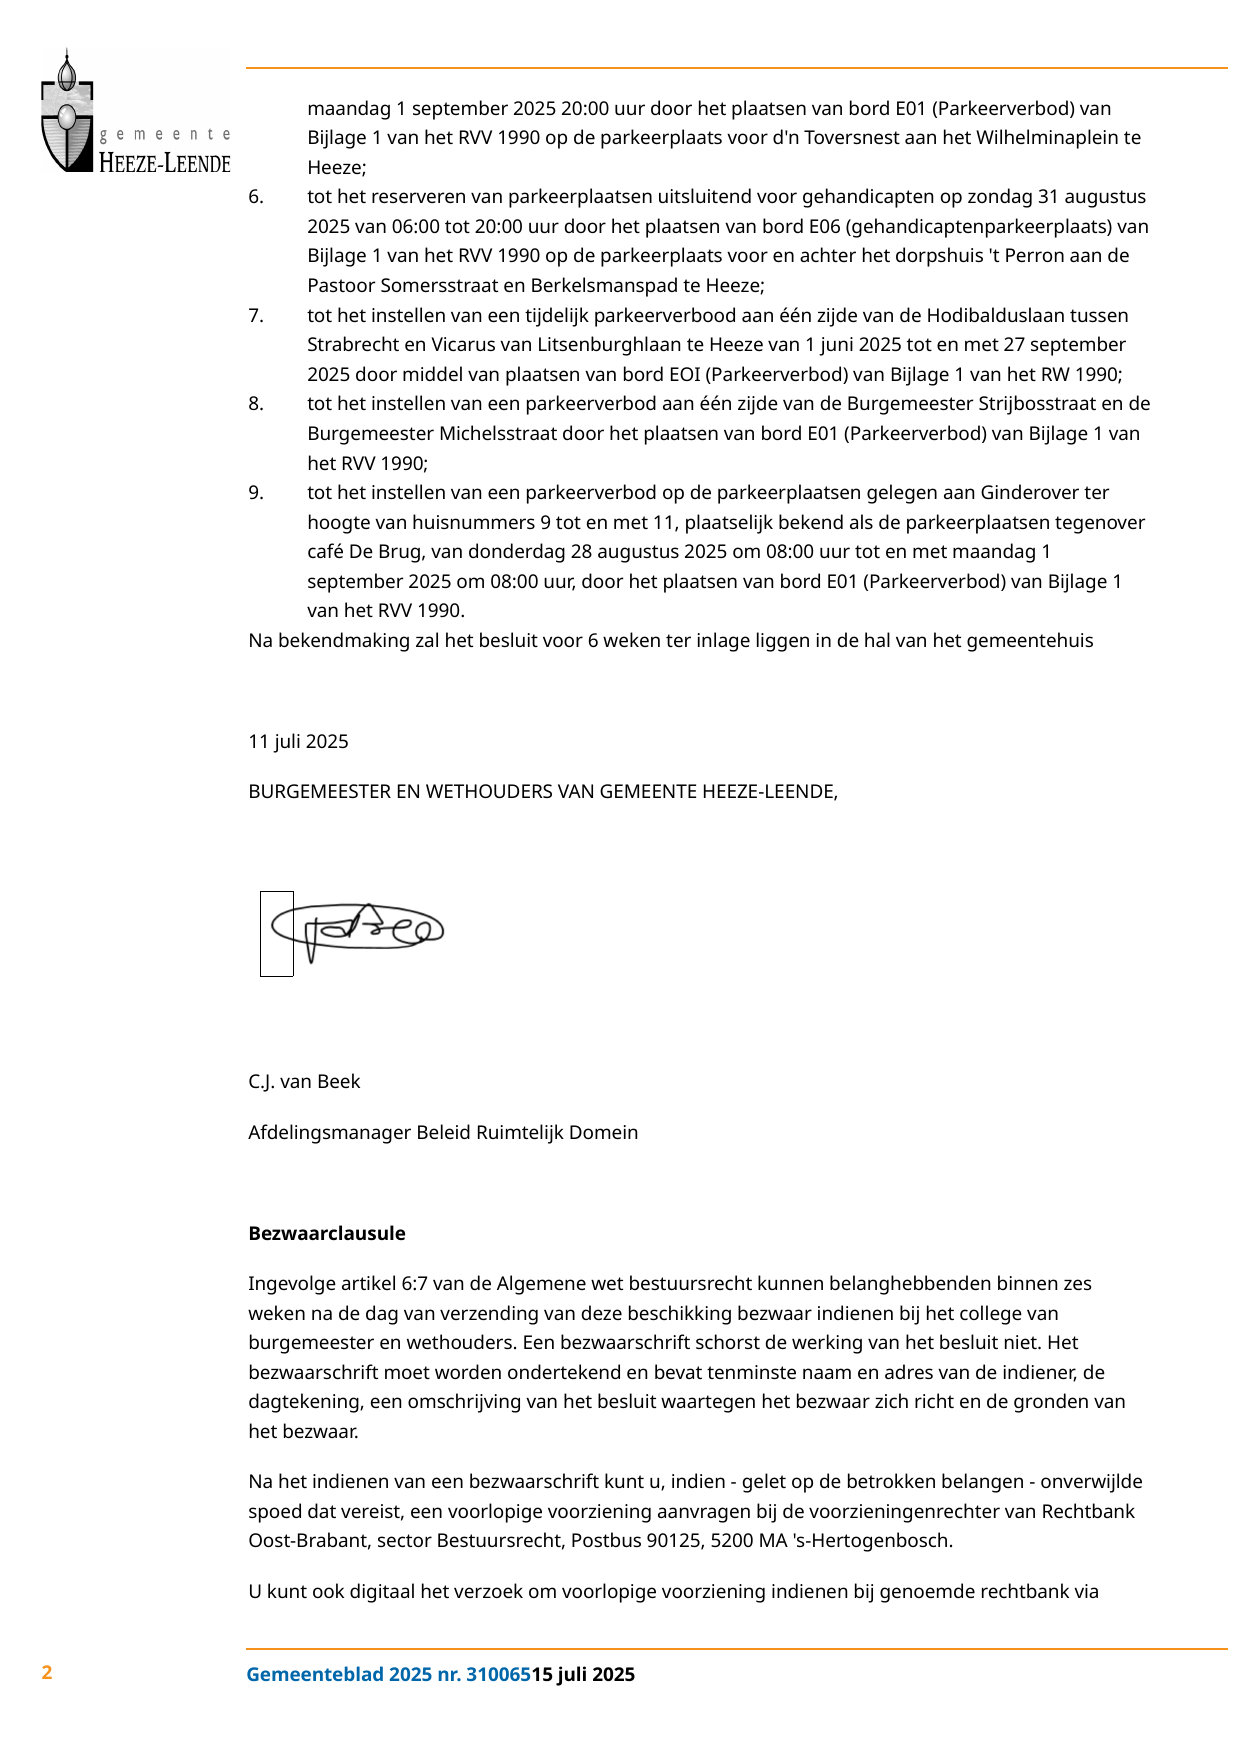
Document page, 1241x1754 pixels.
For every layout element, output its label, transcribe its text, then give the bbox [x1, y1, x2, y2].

list tot het reserveren van parkeerplaatsen uitsluitend voor gehandicapten op zondag 31 augustus 2025 van 06:00 tot 20:00 uur door het plaatsen van bord E06 (gehandicaptenparkeerplaats) van Bijlage 1 van het RVV 1990 op de parkeerplaats voor en achter het dorpshuis 't Perron aan de Pastoor Somersstraat en Berkelsmanspad te Heeze; [248, 183, 1152, 298]
list tot het instellen van een parkeerverbod op de parkeerplaatsen gelegen aan Ginderover ter hoogte van huisnummers 9 tot en met 11, plaatselijk bekend als de parkeerplaatsen tegenover café De Brug, van donderdag 28 augustus 2025 om 08:00 uur tot en met maandag 1 september 2025 om 08:00 uur, door het plaatsen van bord E01 (Parkeerverbod) van Bijlage 1 van het RVV 1990. [248, 479, 1152, 623]
text Afdelingsmanager Beleid Ruimtelijk Domein [248, 1119, 1152, 1145]
text 11 juli 2025 [248, 728, 1152, 754]
text Ingevolge artikel 6:7 van de Algemene wet bestuursrecht kunnen belanghebbenden binnen zes weken na de dag van verzending van deze beschikking bezwaar indienen bij het college van burgemeester en wethouders. Een bezwaarschrift schorst de werking van het besluit niet. Het bezwaarschrift moet worden ondertekend en bevat tenminste naam en adres van de indiener, de dagtekening, een omschrijving van het besluit waartegen het bezwaar zich richt en de gronden van het bezwaar. [248, 1270, 1152, 1444]
text BURGEMEESTER EN WETHOUDERS VAN GEMEENTE HEEZE-LEENDE, [248, 778, 1152, 804]
picture [268, 900, 447, 967]
list tot het instellen van een parkeerverbod aan één zijde van de Burgemeester Strijbosstraat en de Burgemeester Michelsstraat door het plaatsen van bord E01 (Parkeerverbod) van Bijlage 1 van het RVV 1990; [248, 391, 1152, 476]
list tot het instellen van een tijdelijk parkeerverbood aan één zijde van de Hodibalduslaan tussen Strabrecht en Vicarus van Litsenburghlaan te Heeze van 1 juni 2025 tot en met 27 september 2025 door middel van plaatsen van bord EOI (Parkeerverbod) van Bijlage 1 van het RW 1990; [248, 302, 1152, 387]
text U kunt ook digitaal het verzoek om voorlopige voorziening indienen bij genoemde rechtbank via [248, 1578, 1152, 1604]
picture [41, 47, 231, 172]
text C.J. van Beek [248, 1068, 1152, 1094]
list maandag 1 september 2025 20:00 uur door het plaatsen van bord E01 (Parkeerverbod) van Bijlage 1 van het RVV 1990 op de parkeerplaats voor d'n Toversnest aan het Wilhelminaplein te Heeze; [248, 95, 1152, 180]
text Bezwaarclausule [248, 1220, 1152, 1246]
text Na het indienen van een bezwaarschrift kunt u, indien - gelet op de betrokken belangen - onverwijlde spoed dat vereist, een voorlopige voorziening aanvragen bij de voorzieningenrechter van Rechtbank Oost-Brabant, sector Bestuursrecht, Postbus 90125, 5200 MA 's-Hertogenbosch. [248, 1468, 1152, 1553]
text Na bekendmaking zal het besluit voor 6 weken ter inlage liggen in de hal van het gemeentehuis [248, 627, 1152, 653]
